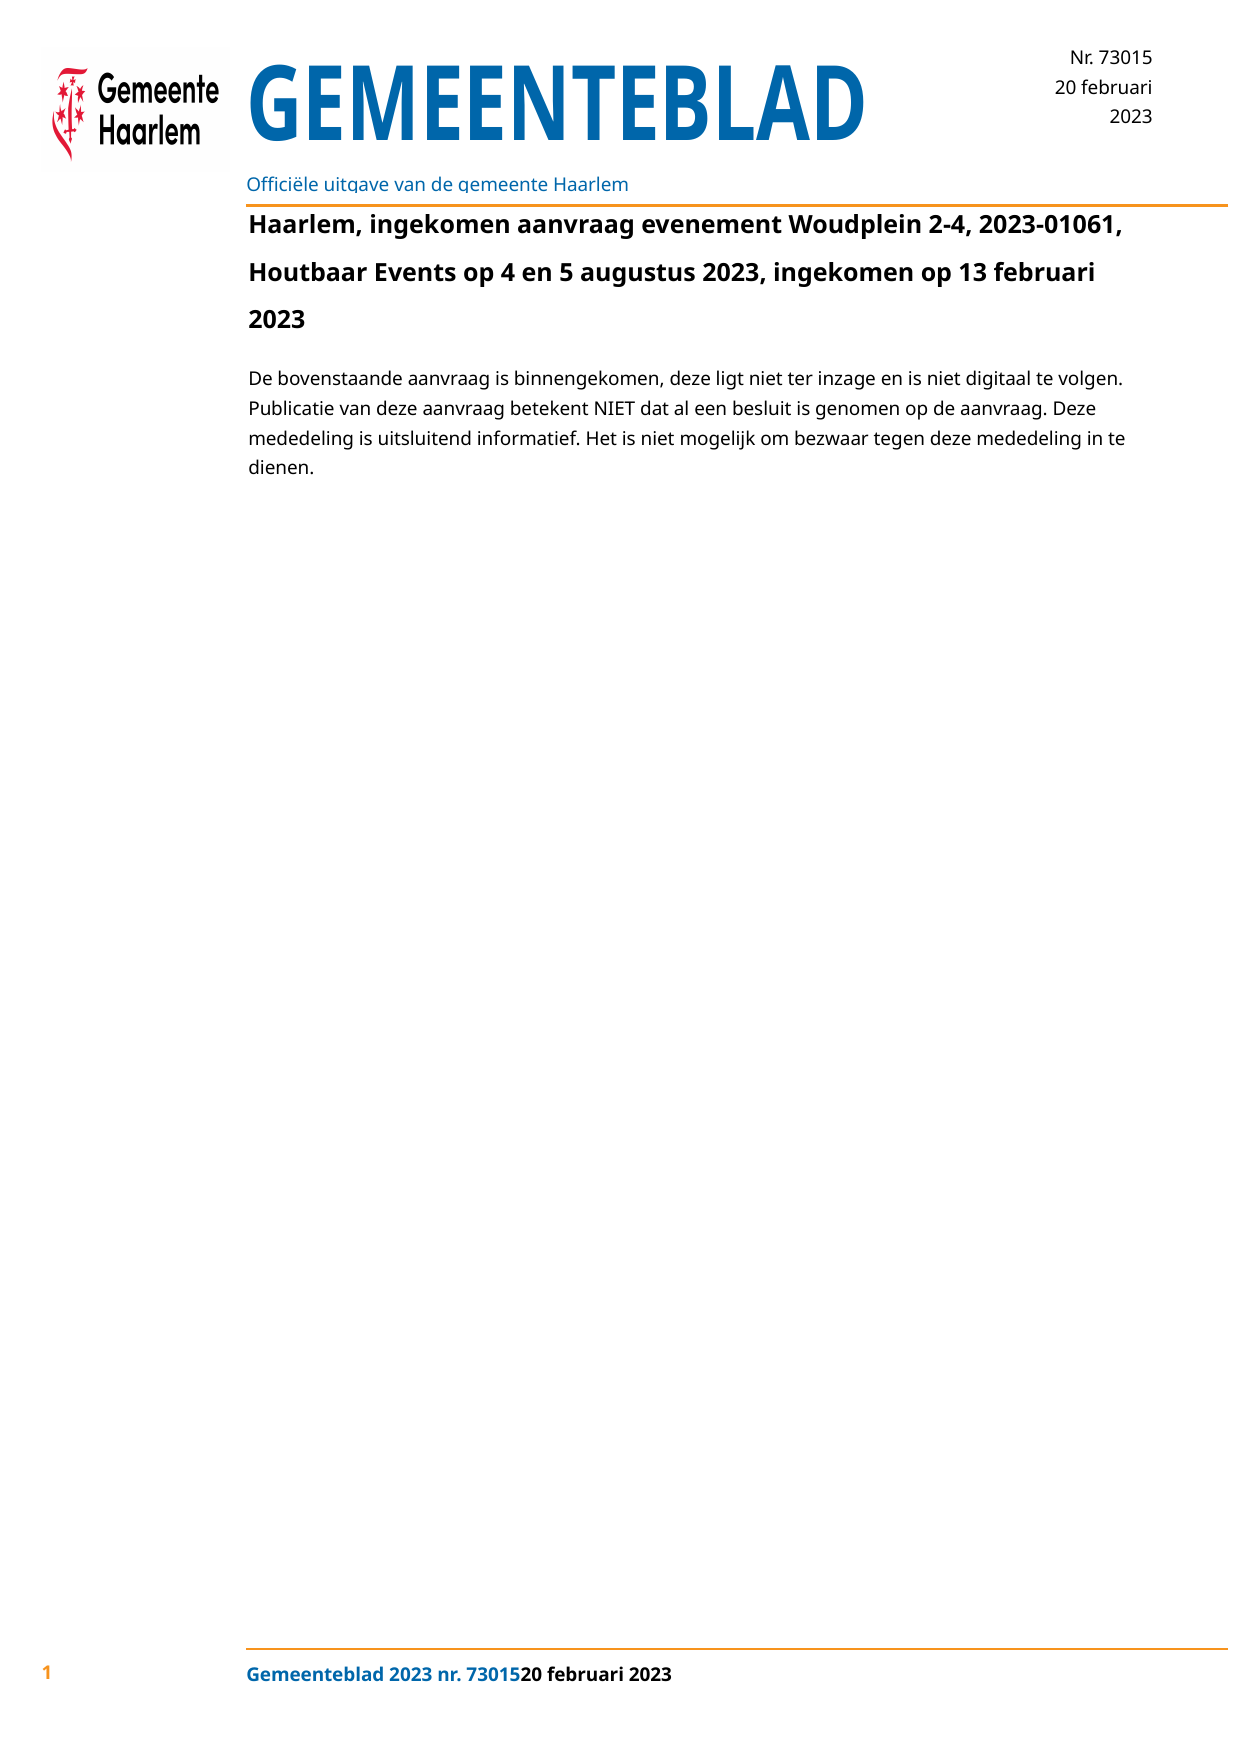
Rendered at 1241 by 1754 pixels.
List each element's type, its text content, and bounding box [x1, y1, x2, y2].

text Haarlem, ingekomen aanvraag evenement Woudplein 2-4, 2023-01061, Houtbaar Events op 4 en 5 augustus 2023, ingekomen op 13 februari 2023 [248, 207, 1152, 336]
picture [41, 47, 231, 172]
text De bovenstaande aanvraag is binnengekomen, deze ligt niet ter inzage en is niet digitaal te volgen. Publicatie van deze aanvraag betekent NIET dat al een besluit is genomen op de aanvraag. Deze mededeling is uitsluitend informatief. Het is niet mogelijk om bezwaar tegen deze mededeling in te dienen. [248, 366, 1152, 480]
